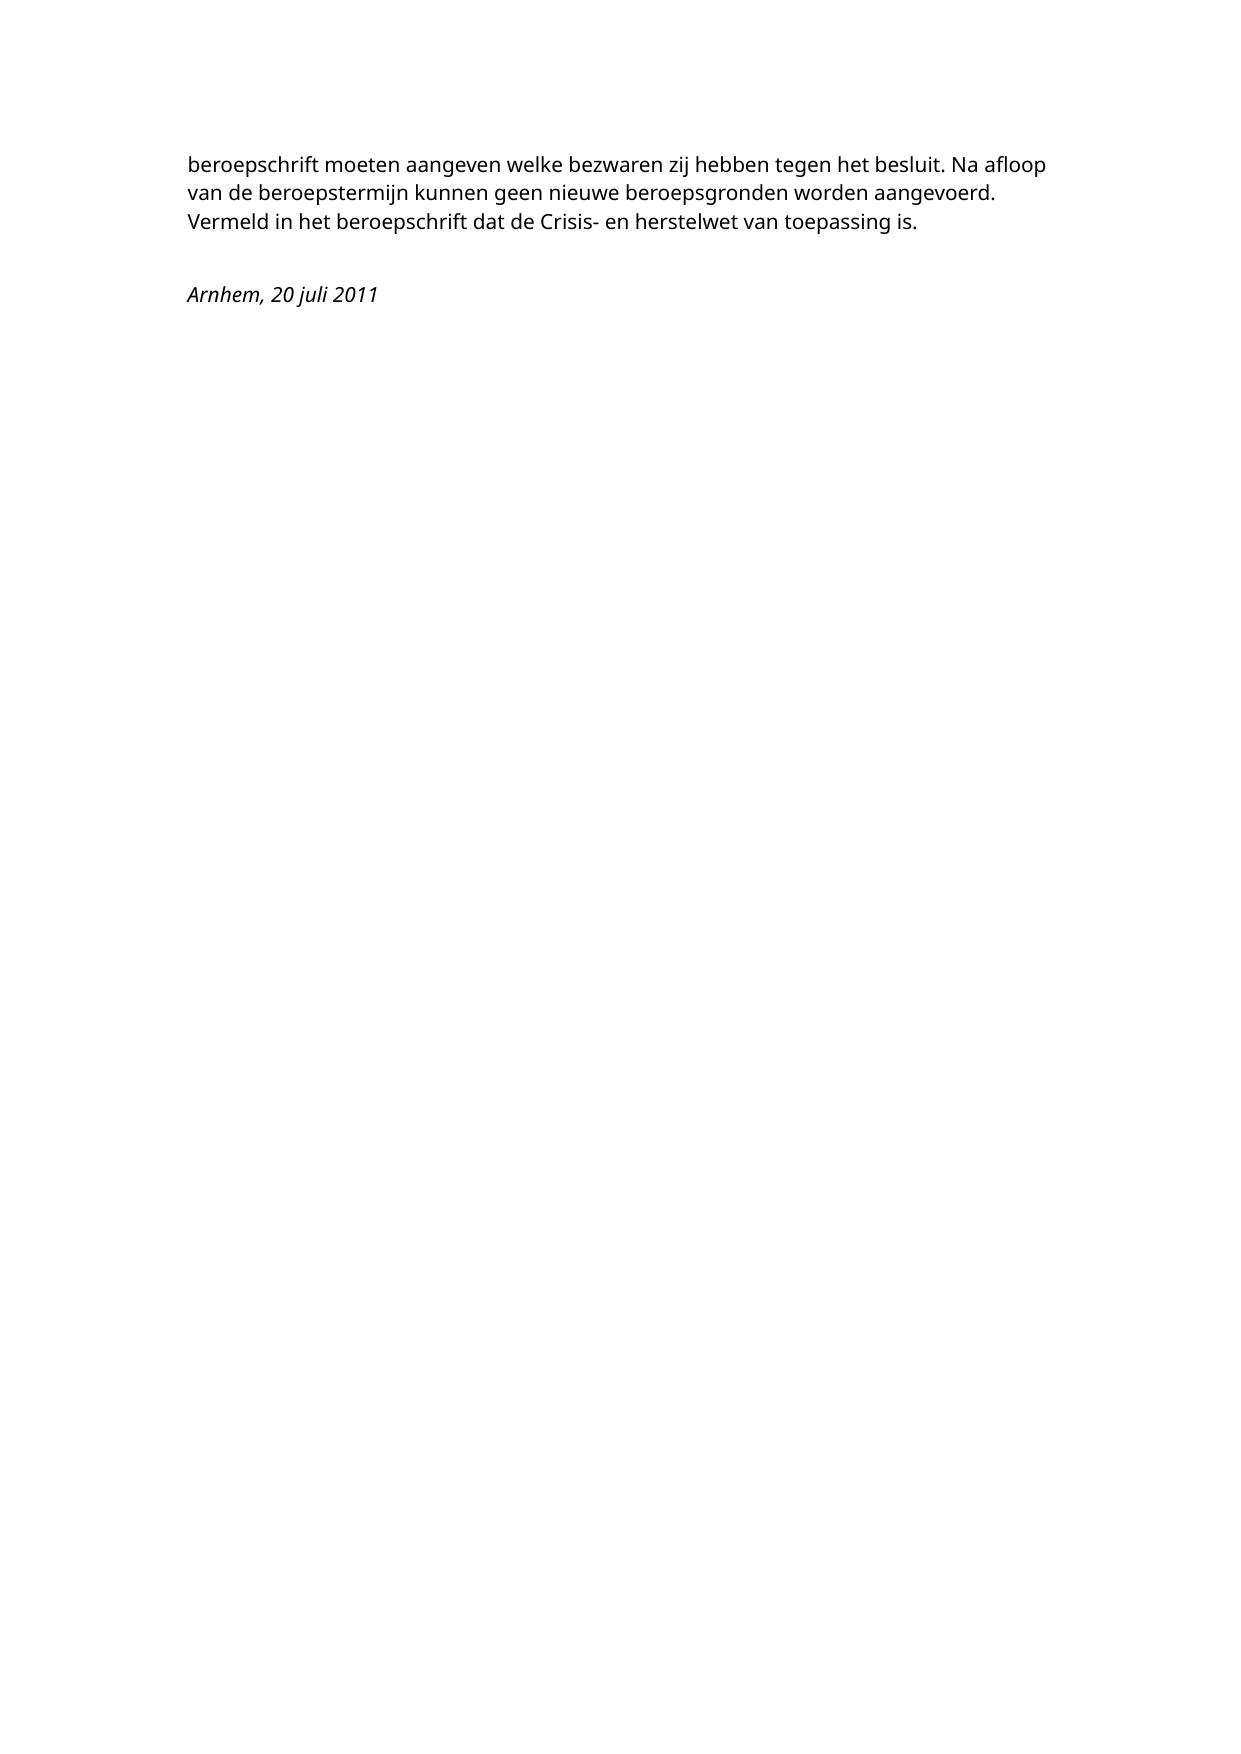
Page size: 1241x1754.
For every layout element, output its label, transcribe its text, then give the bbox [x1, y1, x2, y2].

text Arnhem, 20 juli 2011 [187, 280, 1053, 309]
text Vermeld in het beroepschrift dat de Crisis- en herstelwet van toepassing is. [187, 207, 1053, 235]
text beroepschrift moeten aangeven welke bezwaren zij hebben tegen het besluit. Na afloop van de beroepstermijn kunnen geen nieuwe beroepsgronden worden aangevoerd. [187, 150, 1053, 207]
